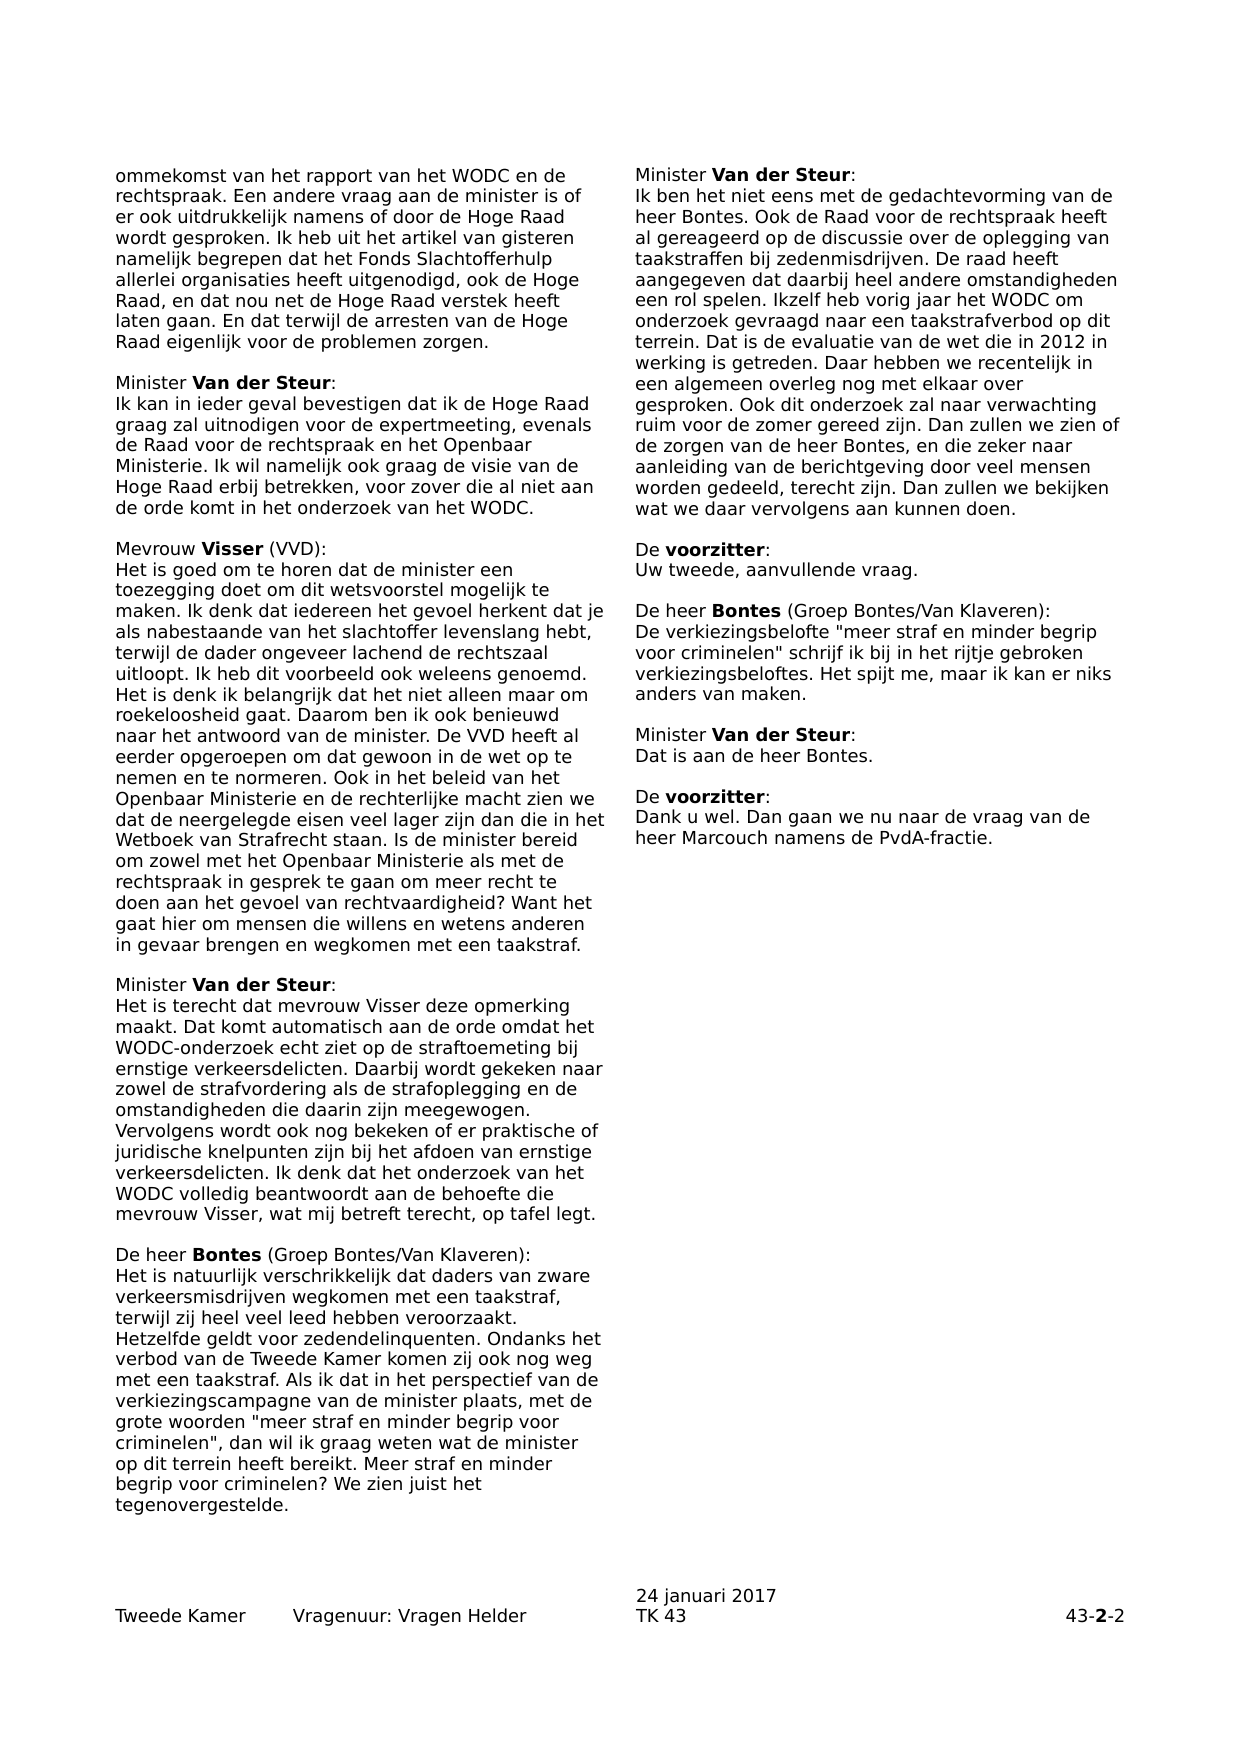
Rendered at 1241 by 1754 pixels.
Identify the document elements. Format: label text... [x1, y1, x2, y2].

text Minister Van der Steur: [635, 725, 1125, 746]
text Ik kan in ieder geval bevestigen dat ik de Hoge Raad graag zal uitnodigen voor de expertmeeting, evenals de Raad voor de rechtspraak en het Openbaar Ministerie. Ik wil namelijk ook graag de visie van de Hoge Raad erbij betrekken, voor zover die al niet aan de orde komt in het onderzoek van het WODC. [115, 393, 605, 518]
text Dat is aan de heer Bontes. [635, 746, 1125, 767]
text Minister Van der Steur: [115, 373, 605, 393]
text De heer Bontes (Groep Bontes/Van Klaveren): [115, 1245, 605, 1266]
text De voorzitter: [635, 539, 1125, 560]
text Ik ben het niet eens met de gedachtevorming van de heer Bontes. Ook de Raad voor de rechtspraak heeft al gereageerd op de discussie over de oplegging van taakstraffen bij zedenmisdrijven. De raad heeft aangegeven dat daarbij heel andere omstandigheden een rol spelen. Ikzelf heb vorig jaar het WODC om onderzoek gevraagd naar een taakstrafverbod op dit terrein. Dat is de evaluatie van de wet die in 2012 in werking is getreden. Daar hebben we recentelijk in een algemeen overleg nog met elkaar over gesproken. Ook dit onderzoek zal naar verwachting ruim voor de zomer gereed zijn. Dan zullen we zien of de zorgen van de heer Bontes, en die zeker naar aanleiding van de berichtgeving door veel mensen worden gedeeld, terecht zijn. Dan zullen we bekijken wat we daar vervolgens aan kunnen doen. [635, 186, 1125, 519]
text De verkiezingsbelofte "meer straf en minder begrip voor criminelen" schrijf ik bij in het rijtje gebroken verkiezingsbeloftes. Het spijt me, maar ik kan er niks anders van maken. [635, 622, 1125, 705]
text Het is terecht dat mevrouw Visser deze opmerking maakt. Dat komt automatisch aan de orde omdat het WODC-onderzoek echt ziet op de straftoemeting bij ernstige verkeersdelicten. Daarbij wordt gekeken naar zowel de strafvordering als de strafoplegging en de omstandigheden die daarin zijn meegewogen. Vervolgens wordt ook nog bekeken of er praktische of juridische knelpunten zijn bij het afdoen van ernstige verkeersdelicten. Ik denk dat het onderzoek van het WODC volledig beantwoordt aan de behoefte die mevrouw Visser, wat mij betreft terecht, op tafel legt. [115, 996, 605, 1225]
text Het is goed om te horen dat de minister een toezegging doet om dit wetsvoorstel mogelijk te maken. Ik denk dat iedereen het gevoel herkent dat je als nabestaande van het slachtoffer levenslang hebt, terwijl de dader ongeveer lachend de rechtszaal uitloopt. Ik heb dit voorbeeld ook weleens genoemd. Het is denk ik belangrijk dat het niet alleen maar om roekeloosheid gaat. Daarom ben ik ook benieuwd naar het antwoord van de minister. De VVD heeft al eerder opgeroepen om dat gewoon in de wet op te nemen en te normeren. Ook in het beleid van het Openbaar Ministerie en de rechterlijke macht zien we dat de neergelegde eisen veel lager zijn dan die in het Wetboek van Strafrecht staan. Is de minister bereid om zowel met het Openbaar Ministerie als met de rechtspraak in gesprek te gaan om meer recht te doen aan het gevoel van rechtvaardigheid? Want het gaat hier om mensen die willens en wetens anderen in gevaar brengen en wegkomen met een taakstraf. [115, 559, 605, 955]
text Uw tweede, aanvullende vraag. [635, 560, 1125, 581]
text De heer Bontes (Groep Bontes/Van Klaveren): [635, 601, 1125, 622]
text Mevrouw Visser (VVD): [115, 538, 605, 559]
text De voorzitter: [635, 787, 1125, 807]
text ommekomst van het rapport van het WODC en de rechtspraak. Een andere vraag aan de minister is of er ook uitdrukkelijk namens of door de Hoge Raad wordt gesproken. Ik heb uit het artikel van gisteren namelijk begrepen dat het Fonds Slachtofferhulp allerlei organisaties heeft uitgenodigd, ook de Hoge Raad, en dat nou net de Hoge Raad verstek heeft laten gaan. En dat terwijl de arresten van de Hoge Raad eigenlijk voor de problemen zorgen. [115, 165, 605, 353]
text Minister Van der Steur: [635, 165, 1125, 186]
text Dank u wel. Dan gaan we nu naar de vraag van de heer Marcouch namens de PvdA-fractie. [635, 807, 1125, 849]
text Minister Van der Steur: [115, 975, 605, 996]
text Het is natuurlijk verschrikkelijk dat daders van zware verkeersmisdrijven wegkomen met een taakstraf, terwijl zij heel veel leed hebben veroorzaakt. Hetzelfde geldt voor zedendelinquenten. Ondanks het verbod van de Tweede Kamer komen zij ook nog weg met een taakstraf. Als ik dat in het perspectief van de verkiezingscampagne van de minister plaats, met de grote woorden "meer straf en minder begrip voor criminelen", dan wil ik graag weten wat de minister op dit terrein heeft bereikt. Meer straf en minder begrip voor criminelen? We zien juist het tegenovergestelde. [115, 1266, 605, 1516]
